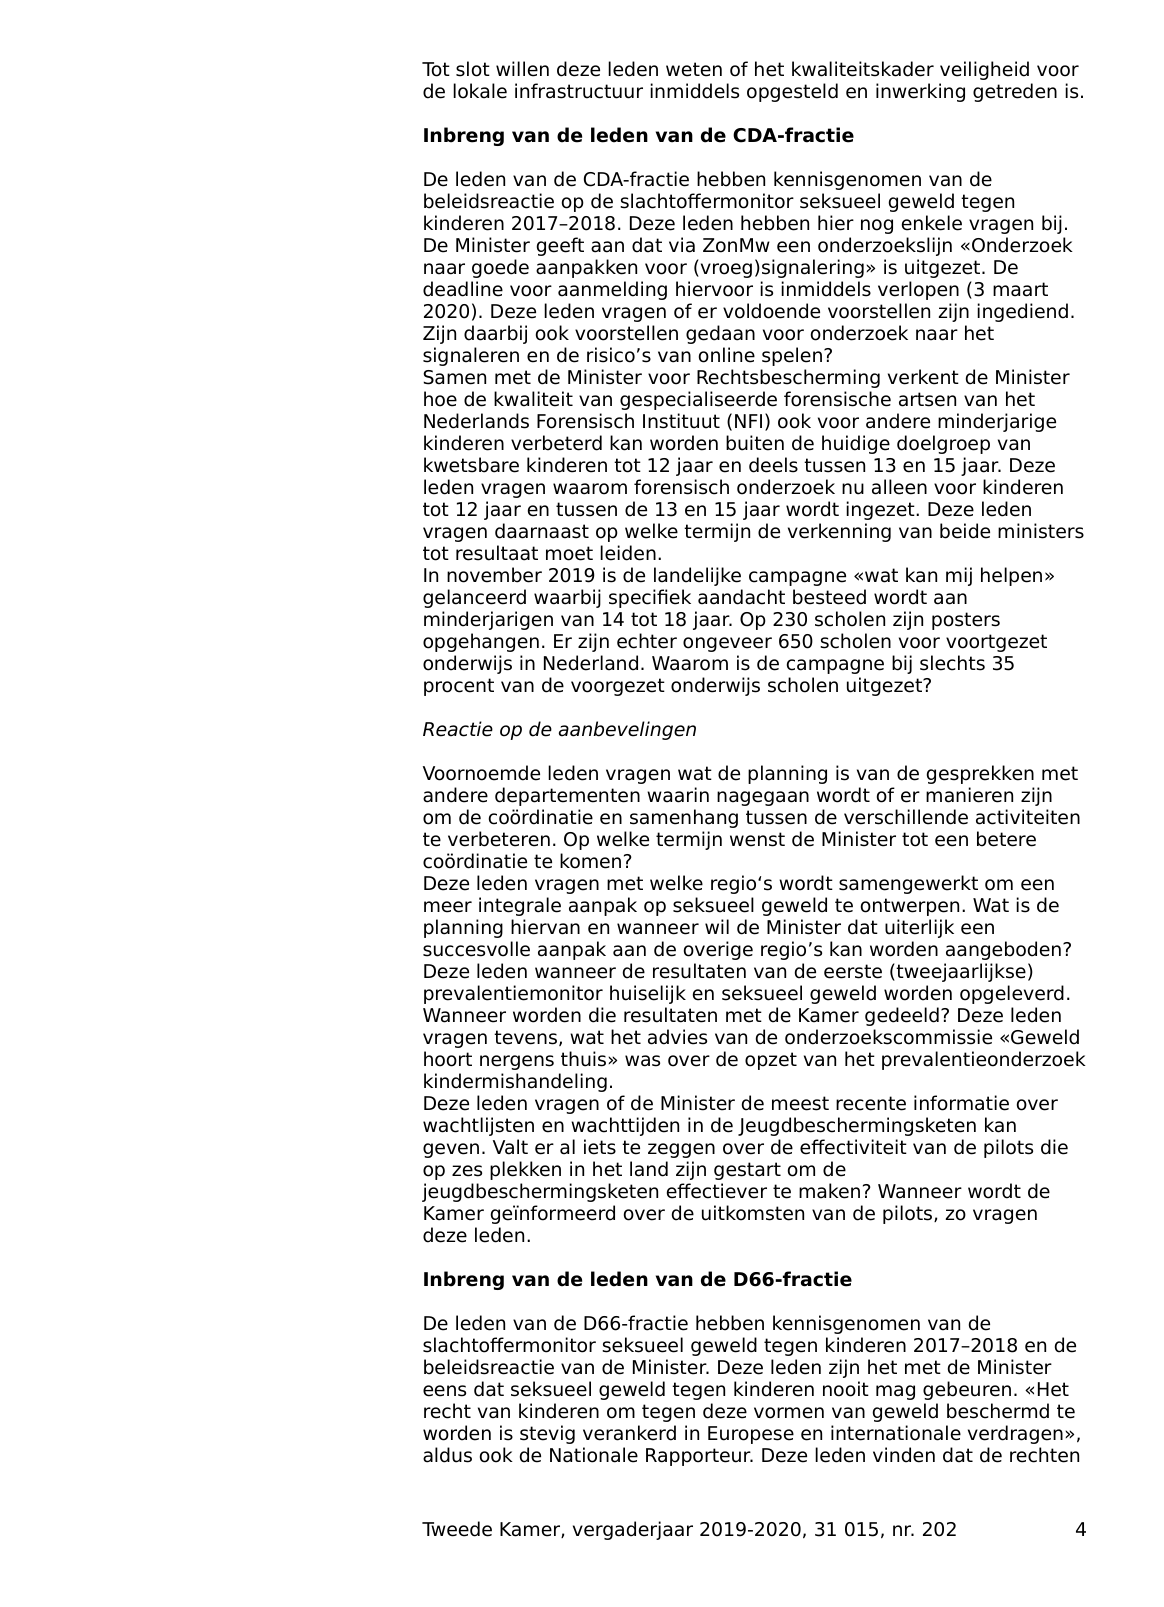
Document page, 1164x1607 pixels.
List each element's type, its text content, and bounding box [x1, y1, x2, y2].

subtitle Inbreng van de leden van de CDA-fractie [422, 125, 1087, 147]
text Samen met de Minister voor Rechtsbescherming verkent de Minister hoe de kwaliteit van gespecialiseerde forensische artsen van het Nederlands Forensisch Instituut (NFI) ook voor andere minderjarige kinderen verbeterd kan worden buiten de huidige doelgroep van kwetsbare kinderen tot 12 jaar en deels tussen 13 en 15 jaar. Deze leden vragen waarom forensisch onderzoek nu alleen voor kinderen tot 12 jaar en tussen de 13 en 15 jaar wordt ingezet. Deze leden vragen daarnaast op welke termijn de verkenning van beide ministers tot resultaat moet leiden. [422, 367, 1087, 565]
text De leden van de CDA-fractie hebben kennisgenomen van de beleidsreactie op de slachtoffermonitor seksueel geweld tegen kinderen 2017–2018. Deze leden hebben hier nog enkele vragen bij. [422, 169, 1087, 235]
text Voornoemde leden vragen wat de planning is van de gesprekken met andere departementen waarin nagegaan wordt of er manieren zijn om de coördinatie en samenhang tussen de verschillende activiteiten te verbeteren. Op welke termijn wenst de Minister tot een betere coördinatie te komen? [422, 763, 1087, 873]
text Deze leden wanneer de resultaten van de eerste (tweejaarlijkse) prevalentiemonitor huiselijk en seksueel geweld worden opgeleverd. Wanneer worden die resultaten met de Kamer gedeeld? Deze leden vragen tevens, wat het advies van de onderzoekscommissie «Geweld hoort nergens thuis» was over de opzet van het prevalentieonderzoek kindermishandeling. [422, 961, 1087, 1093]
subtitle Reactie op de aanbevelingen [422, 719, 1087, 741]
text Deze leden vragen met welke regio‘s wordt samengewerkt om een meer integrale aanpak op seksueel geweld te ontwerpen. Wat is de planning hiervan en wanneer wil de Minister dat uiterlijk een succesvolle aanpak aan de overige regio’s kan worden aangeboden? [422, 873, 1087, 961]
text Tot slot willen deze leden weten of het kwaliteitskader veiligheid voor de lokale infrastructuur inmiddels opgesteld en inwerking getreden is. [422, 59, 1087, 103]
text Deze leden vragen of de Minister de meest recente informatie over wachtlijsten en wachttijden in de Jeugdbeschermingsketen kan geven. Valt er al iets te zeggen over de effectiviteit van de pilots die op zes plekken in het land zijn gestart om de jeugdbeschermingsketen effectiever te maken? Wanneer wordt de Kamer geïnformeerd over de uitkomsten van de pilots, zo vragen deze leden. [422, 1093, 1087, 1247]
text De Minister geeft aan dat via ZonMw een onderzoekslijn «Onderzoek naar goede aanpakken voor (vroeg)signalering» is uitgezet. De deadline voor aanmelding hiervoor is inmiddels verlopen (3 maart 2020). Deze leden vragen of er voldoende voorstellen zijn ingediend. Zijn daarbij ook voorstellen gedaan voor onderzoek naar het signaleren en de risico’s van online spelen? [422, 235, 1087, 367]
subtitle Inbreng van de leden van de D66-fractie [422, 1269, 1087, 1291]
text De leden van de D66-fractie hebben kennisgenomen van de slachtoffermonitor seksueel geweld tegen kinderen 2017–2018 en de beleidsreactie van de Minister. Deze leden zijn het met de Minister eens dat seksueel geweld tegen kinderen nooit mag gebeuren. «Het recht van kinderen om tegen deze vormen van geweld beschermd te worden is stevig verankerd in Europese en internationale verdragen», aldus ook de Nationale Rapporteur. Deze leden vinden dat de rechten [422, 1313, 1087, 1467]
text In november 2019 is de landelijke campagne «wat kan mij helpen» gelanceerd waarbij specifiek aandacht besteed wordt aan minderjarigen van 14 tot 18 jaar. Op 230 scholen zijn posters opgehangen. Er zijn echter ongeveer 650 scholen voor voortgezet onderwijs in Nederland. Waarom is de campagne bij slechts 35 procent van de voorgezet onderwijs scholen uitgezet? [422, 565, 1087, 697]
